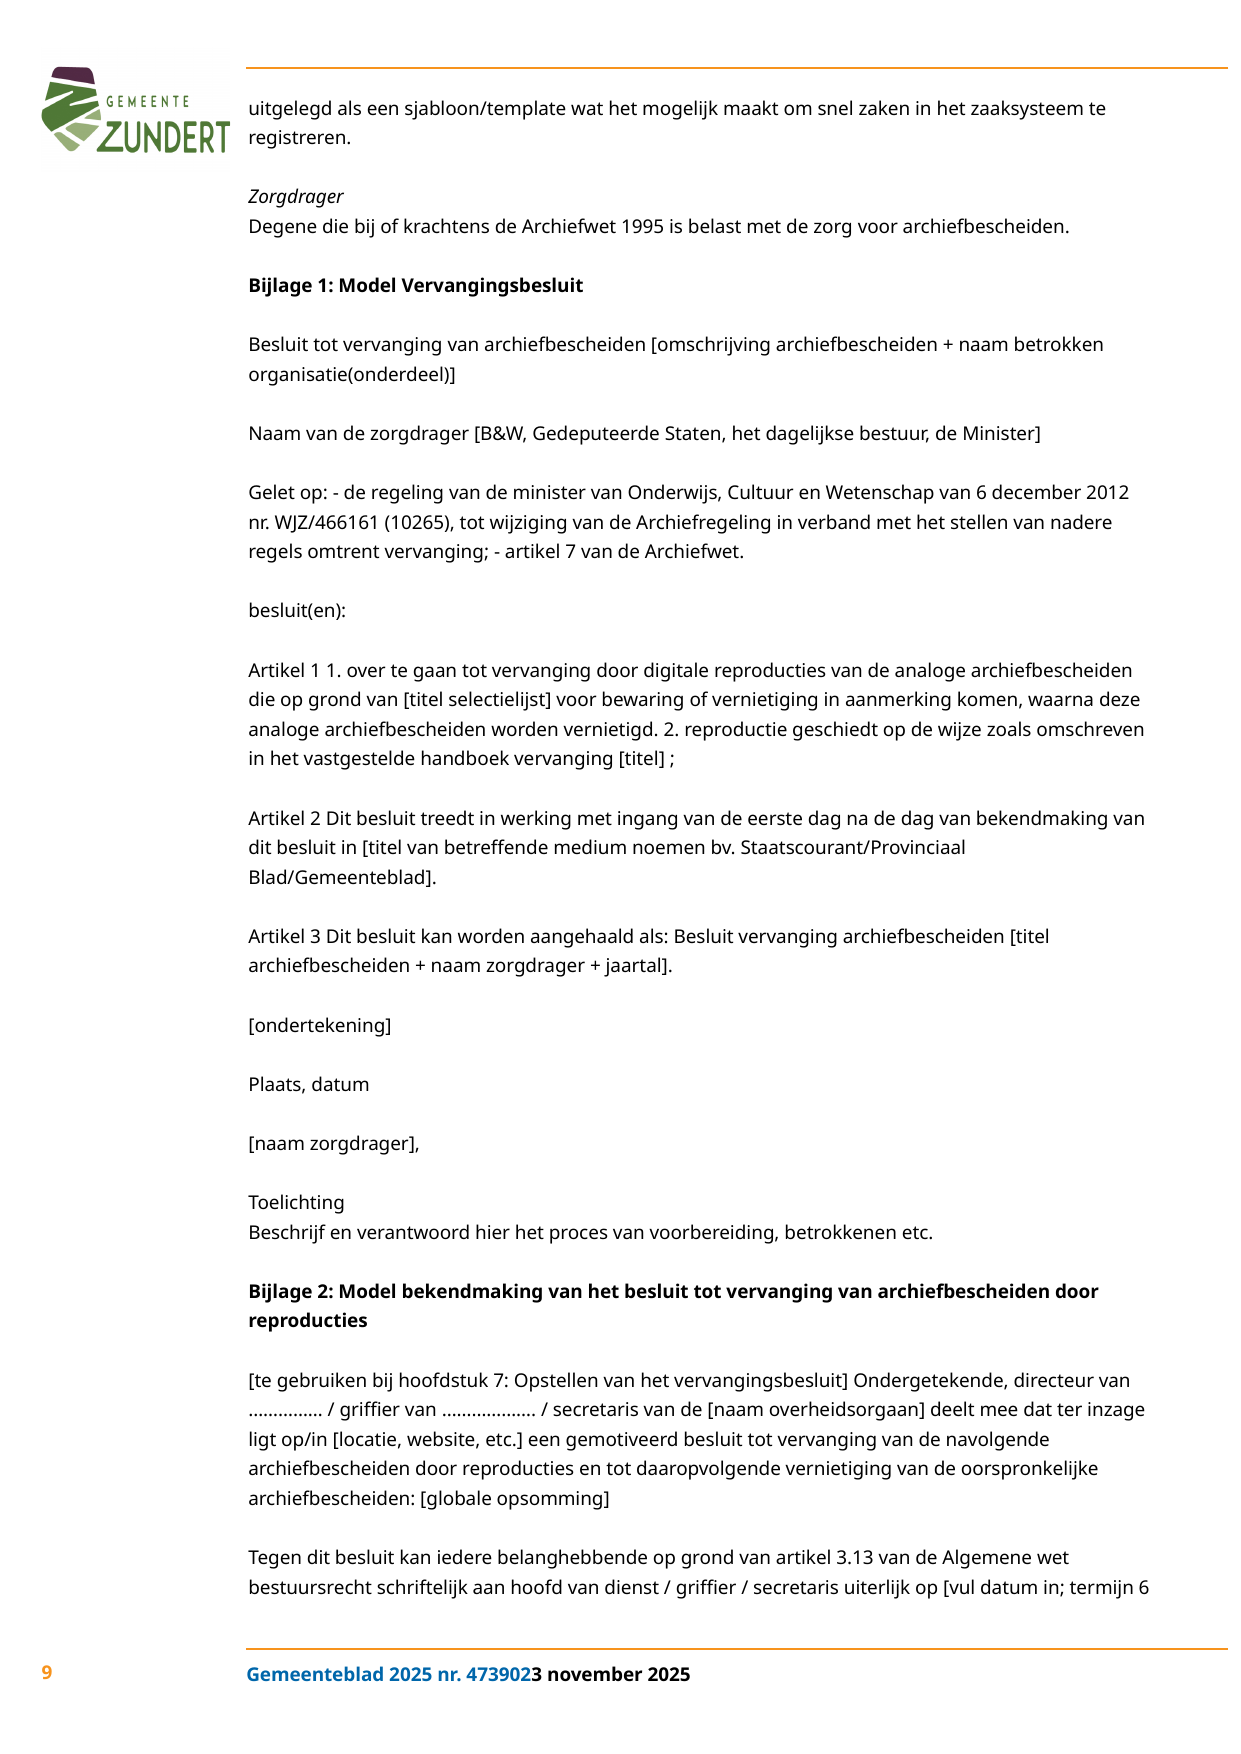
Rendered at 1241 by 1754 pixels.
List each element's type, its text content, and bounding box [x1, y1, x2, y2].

text Besluit tot vervanging van archiefbescheiden [omschrijving archiefbescheiden + naam betrokken organisatie(onderdeel)] [248, 331, 1152, 387]
text Bijlage 1: Model Vervangingsbesluit [248, 272, 1152, 298]
text Naam van de zorgdrager [B&W, Gedeputeerde Staten, het dagelijkse bestuur, de Minister] [248, 420, 1152, 446]
text Degene die bij of krachtens de Archiefwet 1995 is belast met de zorg voor archiefbescheiden. [248, 213, 1152, 239]
text Artikel 3 Dit besluit kan worden aangehaald als: Besluit vervanging archiefbescheiden [titel archiefbescheiden + naam zorgdrager + jaartal]. [248, 923, 1152, 978]
text Gelet op: - de regeling van de minister van Onderwijs, Cultuur en Wetenschap van 6 december 2012 nr. WJZ/466161 (10265), tot wijziging van de Archiefregeling in verband met het stellen van nadere regels omtrent vervanging; - artikel 7 van de Archiefwet. [248, 479, 1152, 564]
text Plaats, datum [248, 1071, 1152, 1097]
text Artikel 2 Dit besluit treedt in werking met ingang van de eerste dag na de dag van bekendmaking van dit besluit in [titel van betreffende medium noemen bv. Staatscourant/Provinciaal Blad/Gemeenteblad]. [248, 805, 1152, 890]
text uitgelegd als een sjabloon/template wat het mogelijk maakt om snel zaken in het zaaksysteem te registreren. [248, 95, 1152, 150]
text Tegen dit besluit kan iedere belanghebbende op grond van artikel 3.13 van de Algemene wet bestuursrecht schriftelijk aan hoofd van dienst / griffier / secretaris uiterlijk op [vul datum in; termijn 6 [248, 1544, 1152, 1600]
picture [41, 47, 231, 172]
text Zorgdrager [248, 183, 1152, 209]
text [naam zorgdrager], [248, 1130, 1152, 1156]
text Toelichting [248, 1189, 1152, 1215]
text besluit(en): [248, 598, 1152, 623]
text Artikel 1 1. over te gaan tot vervanging door digitale reproducties van de analoge archiefbescheiden die op grond van [titel selectielijst] voor bewaring of vernietiging in aanmerking komen, waarna deze analoge archiefbescheiden worden vernietigd. 2. reproductie geschiedt op de wijze zoals omschreven in het vastgestelde handboek vervanging [titel] ; [248, 657, 1152, 771]
text Bijlage 2: Model bekendmaking van het besluit tot vervanging van archiefbescheiden door reproducties [248, 1278, 1152, 1333]
text Beschrijf en verantwoord hier het proces van voorbereiding, betrokkenen etc. [248, 1219, 1152, 1245]
text [ondertekening] [248, 1012, 1152, 1038]
text [te gebruiken bij hoofdstuk 7: Opstellen van het vervangingsbesluit] Ondergetekende, directeur van …………… / griffier van ………………. / secretaris van de [naam overheidsorgaan] deelt mee dat ter inzage ligt op/in [locatie, website, etc.] een gemotiveerd besluit tot vervanging van de navolgende archiefbescheiden door reproducties en tot daaropvolgende vernietiging van de oorspronkelijke archiefbescheiden: [globale opsomming] [248, 1367, 1152, 1511]
